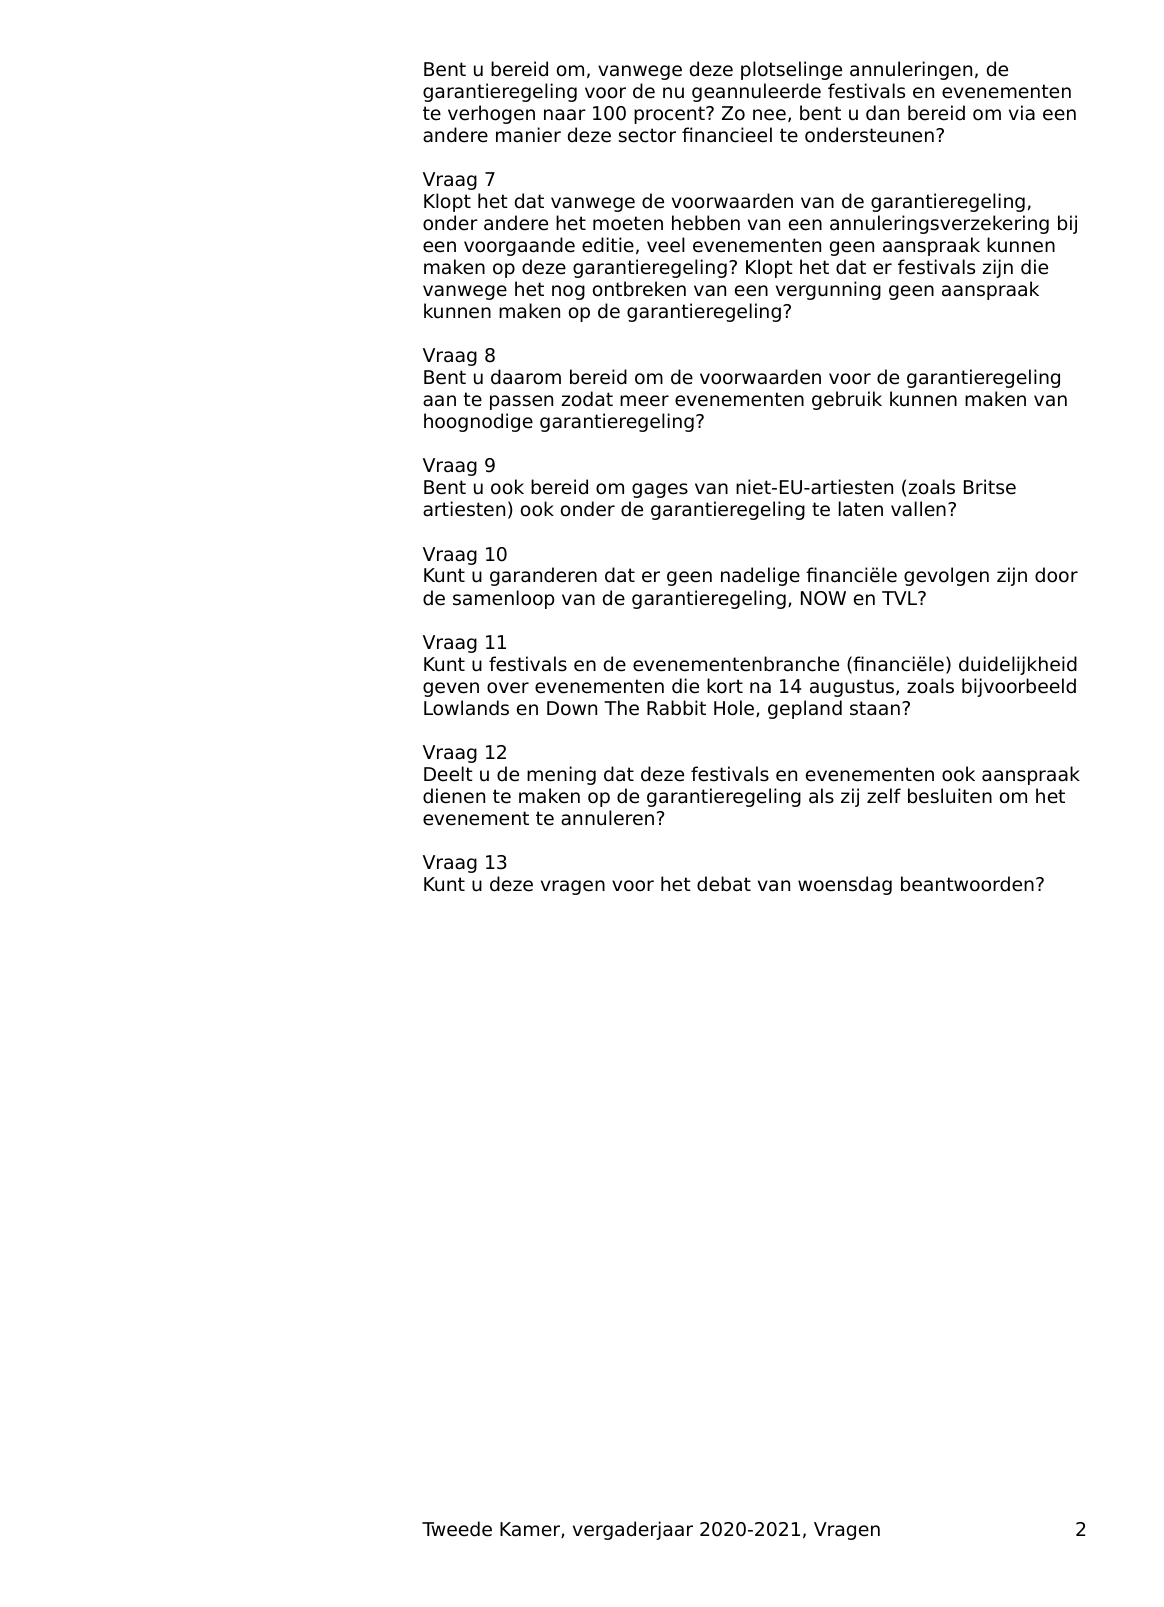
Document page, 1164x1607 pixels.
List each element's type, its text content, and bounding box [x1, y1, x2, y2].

text Bent u daarom bereid om de voorwaarden voor de garantieregeling aan te passen zodat meer evenementen gebruik kunnen maken van hoognodige garantieregeling? [422, 367, 1087, 433]
text Vraag 13 [422, 852, 1087, 874]
text Vraag 8 [422, 345, 1087, 367]
text Bent u ook bereid om gages van niet-EU-artiesten (zoals Britse artiesten) ook onder de garantieregeling te laten vallen? [422, 477, 1087, 521]
text Vraag 7 [422, 169, 1087, 191]
text Vraag 12 [422, 742, 1087, 764]
text Klopt het dat vanwege de voorwaarden van de garantieregeling, onder andere het moeten hebben van een annuleringsverzekering bij een voorgaande editie, veel evenementen geen aanspraak kunnen maken op deze garantieregeling? Klopt het dat er festivals zijn die vanwege het nog ontbreken van een vergunning geen aanspraak kunnen maken op de garantieregeling? [422, 191, 1087, 323]
text Vraag 9 [422, 455, 1087, 477]
text Kunt u deze vragen voor het debat van woensdag beantwoorden? [422, 874, 1087, 896]
text Vraag 10 [422, 543, 1087, 565]
text Kunt u festivals en de evenementenbranche (financiële) duidelijkheid geven over evenementen die kort na 14 augustus, zoals bijvoorbeeld Lowlands en Down The Rabbit Hole, gepland staan? [422, 653, 1087, 719]
text Deelt u de mening dat deze festivals en evenementen ook aanspraak dienen te maken op de garantieregeling als zij zelf besluiten om het evenement te annuleren? [422, 764, 1087, 829]
text Bent u bereid om, vanwege deze plotselinge annuleringen, de garantieregeling voor de nu geannuleerde festivals en evenementen te verhogen naar 100 procent? Zo nee, bent u dan bereid om via een andere manier deze sector financieel te ondersteunen? [422, 59, 1087, 147]
text Vraag 11 [422, 632, 1087, 653]
text Kunt u garanderen dat er geen nadelige financiële gevolgen zijn door de samenloop van de garantieregeling, NOW en TVL? [422, 565, 1087, 609]
